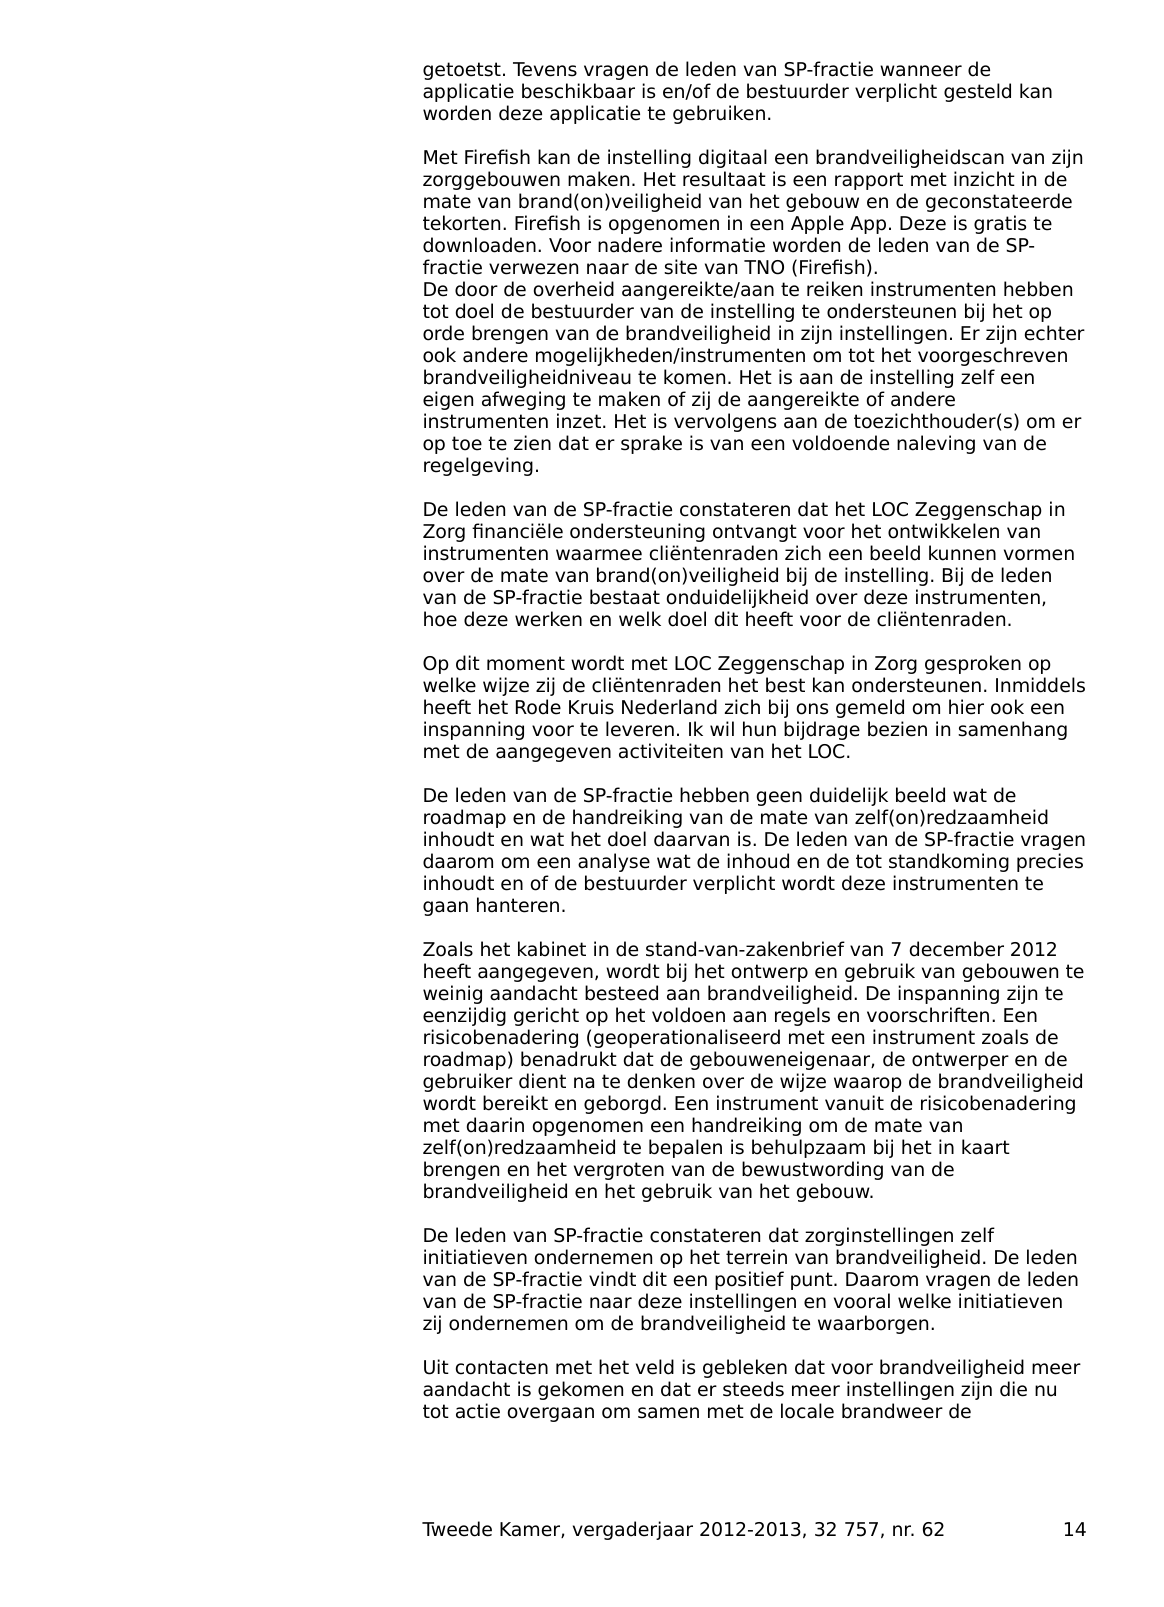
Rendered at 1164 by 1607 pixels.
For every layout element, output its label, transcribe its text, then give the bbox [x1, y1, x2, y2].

text Op dit moment wordt met LOC Zeggenschap in Zorg gesproken op welke wijze zij de cliëntenraden het best kan ondersteunen. Inmiddels heeft het Rode Kruis Nederland zich bij ons gemeld om hier ook een inspanning voor te leveren. Ik wil hun bijdrage bezien in samenhang met de aangegeven activiteiten van het LOC. [422, 653, 1087, 763]
text De leden van de SP-fractie hebben geen duidelijk beeld wat de roadmap en de handreiking van de mate van zelf(on)redzaamheid inhoudt en wat het doel daarvan is. De leden van de SP-fractie vragen daarom om een analyse wat de inhoud en de tot standkoming precies inhoudt en of de bestuurder verplicht wordt deze instrumenten te gaan hanteren. [422, 785, 1087, 917]
text De leden van SP-fractie constateren dat zorginstellingen zelf initiatieven ondernemen op het terrein van brandveiligheid. De leden van de SP-fractie vindt dit een positief punt. Daarom vragen de leden van de SP-fractie naar deze instellingen en vooral welke initiatieven zij ondernemen om de brandveiligheid te waarborgen. [422, 1225, 1087, 1335]
text De leden van de SP-fractie constateren dat het LOC Zeggenschap in Zorg financiële ondersteuning ontvangt voor het ontwikkelen van instrumenten waarmee cliëntenraden zich een beeld kunnen vormen over de mate van brand(on)veiligheid bij de instelling. Bij de leden van de SP-fractie bestaat onduidelijkheid over deze instrumenten, hoe deze werken en welk doel dit heeft voor de cliëntenraden. [422, 499, 1087, 631]
text Met Firefish kan de instelling digitaal een brandveiligheidscan van zijn zorggebouwen maken. Het resultaat is een rapport met inzicht in de mate van brand(on)veiligheid van het gebouw en de geconstateerde tekorten. Firefish is opgenomen in een Apple App. Deze is gratis te downloaden. Voor nadere informatie worden de leden van de SP-fractie verwezen naar de site van TNO (Firefish). [422, 147, 1087, 279]
text Uit contacten met het veld is gebleken dat voor brandveiligheid meer aandacht is gekomen en dat er steeds meer instellingen zijn die nu tot actie overgaan om samen met de locale brandweer de [422, 1357, 1087, 1423]
text De door de overheid aangereikte/aan te reiken instrumenten hebben tot doel de bestuurder van de instelling te ondersteunen bij het op orde brengen van de brandveiligheid in zijn instellingen. Er zijn echter ook andere mogelijkheden/instrumenten om tot het voorgeschreven brandveiligheidniveau te komen. Het is aan de instelling zelf een eigen afweging te maken of zij de aangereikte of andere instrumenten inzet. Het is vervolgens aan de toezichthouder(s) om er op toe te zien dat er sprake is van een voldoende naleving van de regelgeving. [422, 279, 1087, 477]
text getoetst. Tevens vragen de leden van SP-fractie wanneer de applicatie beschikbaar is en/of de bestuurder verplicht gesteld kan worden deze applicatie te gebruiken. [422, 59, 1087, 125]
text Zoals het kabinet in de stand-van-zakenbrief van 7 december 2012 heeft aangegeven, wordt bij het ontwerp en gebruik van gebouwen te weinig aandacht besteed aan brandveiligheid. De inspanning zijn te eenzijdig gericht op het voldoen aan regels en voorschriften. Een risicobenadering (geoperationaliseerd met een instrument zoals de roadmap) benadrukt dat de gebouweneigenaar, de ontwerper en de gebruiker dient na te denken over de wijze waarop de brandveiligheid wordt bereikt en geborgd. Een instrument vanuit de risicobenadering met daarin opgenomen een handreiking om de mate van zelf(on)redzaamheid te bepalen is behulpzaam bij het in kaart brengen en het vergroten van de bewustwording van de brandveiligheid en het gebruik van het gebouw. [422, 939, 1087, 1203]
